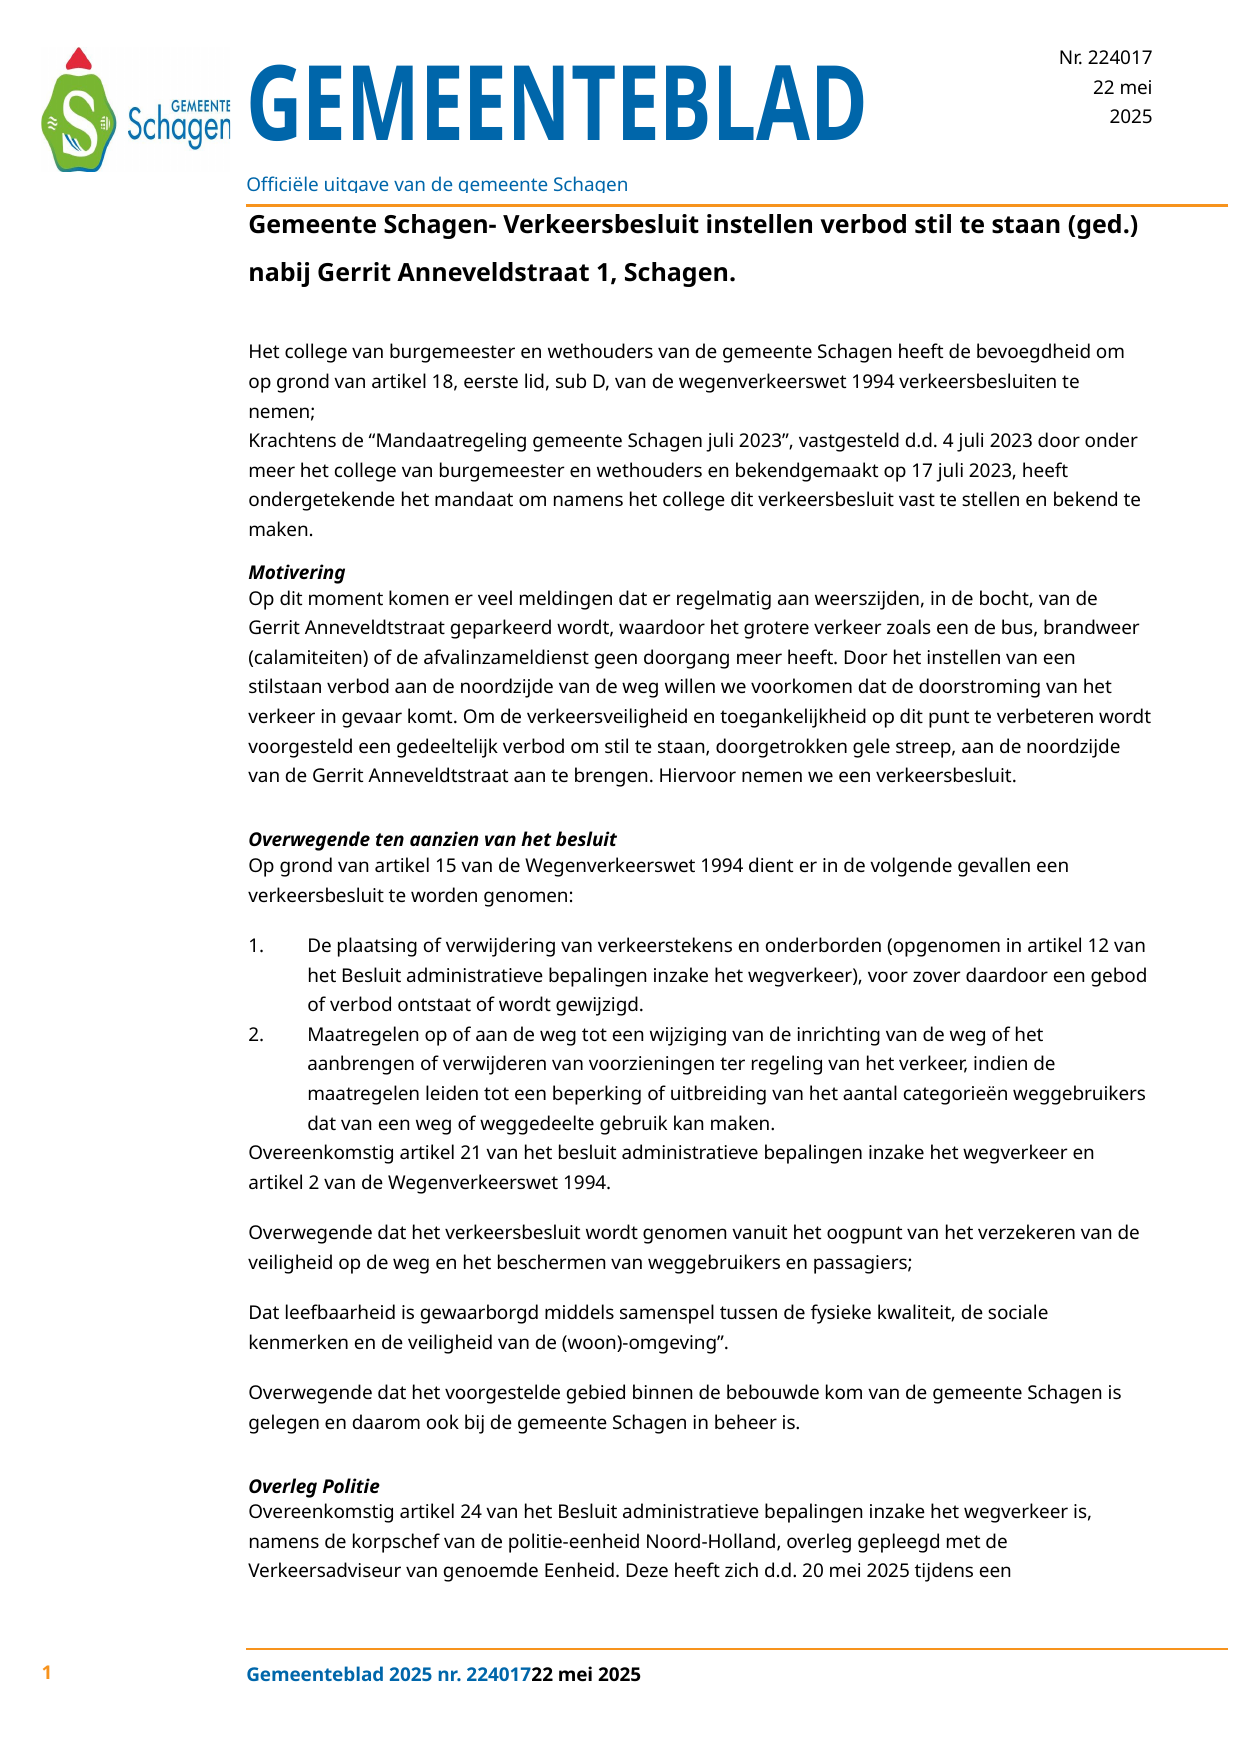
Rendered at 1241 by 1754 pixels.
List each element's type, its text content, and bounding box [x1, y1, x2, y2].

picture [41, 47, 231, 172]
text Gemeente Schagen- Verkeersbesluit instellen verbod stil te staan (ged.) nabij Gerrit Anneveldstraat 1, Schagen. [248, 207, 1152, 288]
text Overwegende dat het verkeersbesluit wordt genomen vanuit het oogpunt van het verzekeren van de veiligheid op de weg en het beschermen van weggebruikers en passagiers; [248, 1219, 1152, 1274]
text Overleg Politie [248, 1473, 1152, 1498]
text Overeenkomstig artikel 24 van het Besluit administratieve bepalingen inzake het wegverkeer is, namens de korpschef van de politie-eenheid Noord-Holland, overleg gepleegd met de Verkeersadviseur van genoemde Eenheid. Deze heeft zich d.d. 20 mei 2025 tijdens een [248, 1498, 1152, 1583]
text Dat leefbaarheid is gewaarborgd middels samenspel tussen de fysieke kwaliteit, de sociale kenmerken en de veiligheid van de (woon)-omgeving”. [248, 1299, 1152, 1354]
text Overeenkomstig artikel 21 van het besluit administratieve bepalingen inzake het wegverkeer en artikel 2 van de Wegenverkeerswet 1994. [248, 1139, 1152, 1194]
text Het college van burgemeester en wethouders van de gemeente Schagen heeft de bevoegdheid om op grond van artikel 18, eerste lid, sub D, van de wegenverkeerswet 1994 verkeersbesluiten te nemen; [248, 339, 1152, 423]
text Motivering [248, 559, 1152, 585]
text Op grond van artikel 15 van de Wegenverkeerswet 1994 dient er in de volgende gevallen een verkeersbesluit te worden genomen: [248, 852, 1152, 907]
text Krachtens de “Mandaatregeling gemeente Schagen juli 2023”, vastgesteld d.d. 4 juli 2023 door onder meer het college van burgemeester en wethouders en bekendgemaakt op 17 juli 2023, heeft ondergetekende het mandaat om namens het college dit verkeersbesluit vast te stellen en bekend te maken. [248, 427, 1152, 542]
list Maatregelen op of aan de weg tot een wijziging van de inrichting van de weg of het aanbrengen of verwijderen van voorzieningen ter regeling van het verkeer, indien de maatregelen leiden tot een beperking of uitbreiding van het aantal categorieën weggebruikers dat van een weg of weggedeelte gebruik kan maken. [248, 1021, 1152, 1135]
text Overwegende ten aanzien van het besluit [248, 826, 1152, 852]
text Overwegende dat het voorgestelde gebied binnen de bebouwde kom van de gemeente Schagen is gelegen en daarom ook bij de gemeente Schagen in beheer is. [248, 1379, 1152, 1434]
text Op dit moment komen er veel meldingen dat er regelmatig aan weerszijden, in de bocht, van de Gerrit Anneveldtstraat geparkeerd wordt, waardoor het grotere verkeer zoals een de bus, brandweer (calamiteiten) of de afvalinzameldienst geen doorgang meer heeft. Door het instellen van een stilstaan verbod aan de noordzijde van de weg willen we voorkomen dat de doorstroming van het verkeer in gevaar komt. Om de verkeersveiligheid en toegankelijkheid op dit punt te verbeteren wordt voorgesteld een gedeeltelijk verbod om stil te staan, doorgetrokken gele streep, aan de noordzijde van de Gerrit Anneveldtstraat aan te brengen. Hiervoor nemen we een verkeersbesluit. [248, 585, 1152, 788]
list De plaatsing of verwijdering van verkeerstekens en onderborden (opgenomen in artikel 12 van het Besluit administratieve bepalingen inzake het wegverkeer), voor zover daardoor een gebod of verbod ontstaat of wordt gewijzigd. [248, 932, 1152, 1017]
